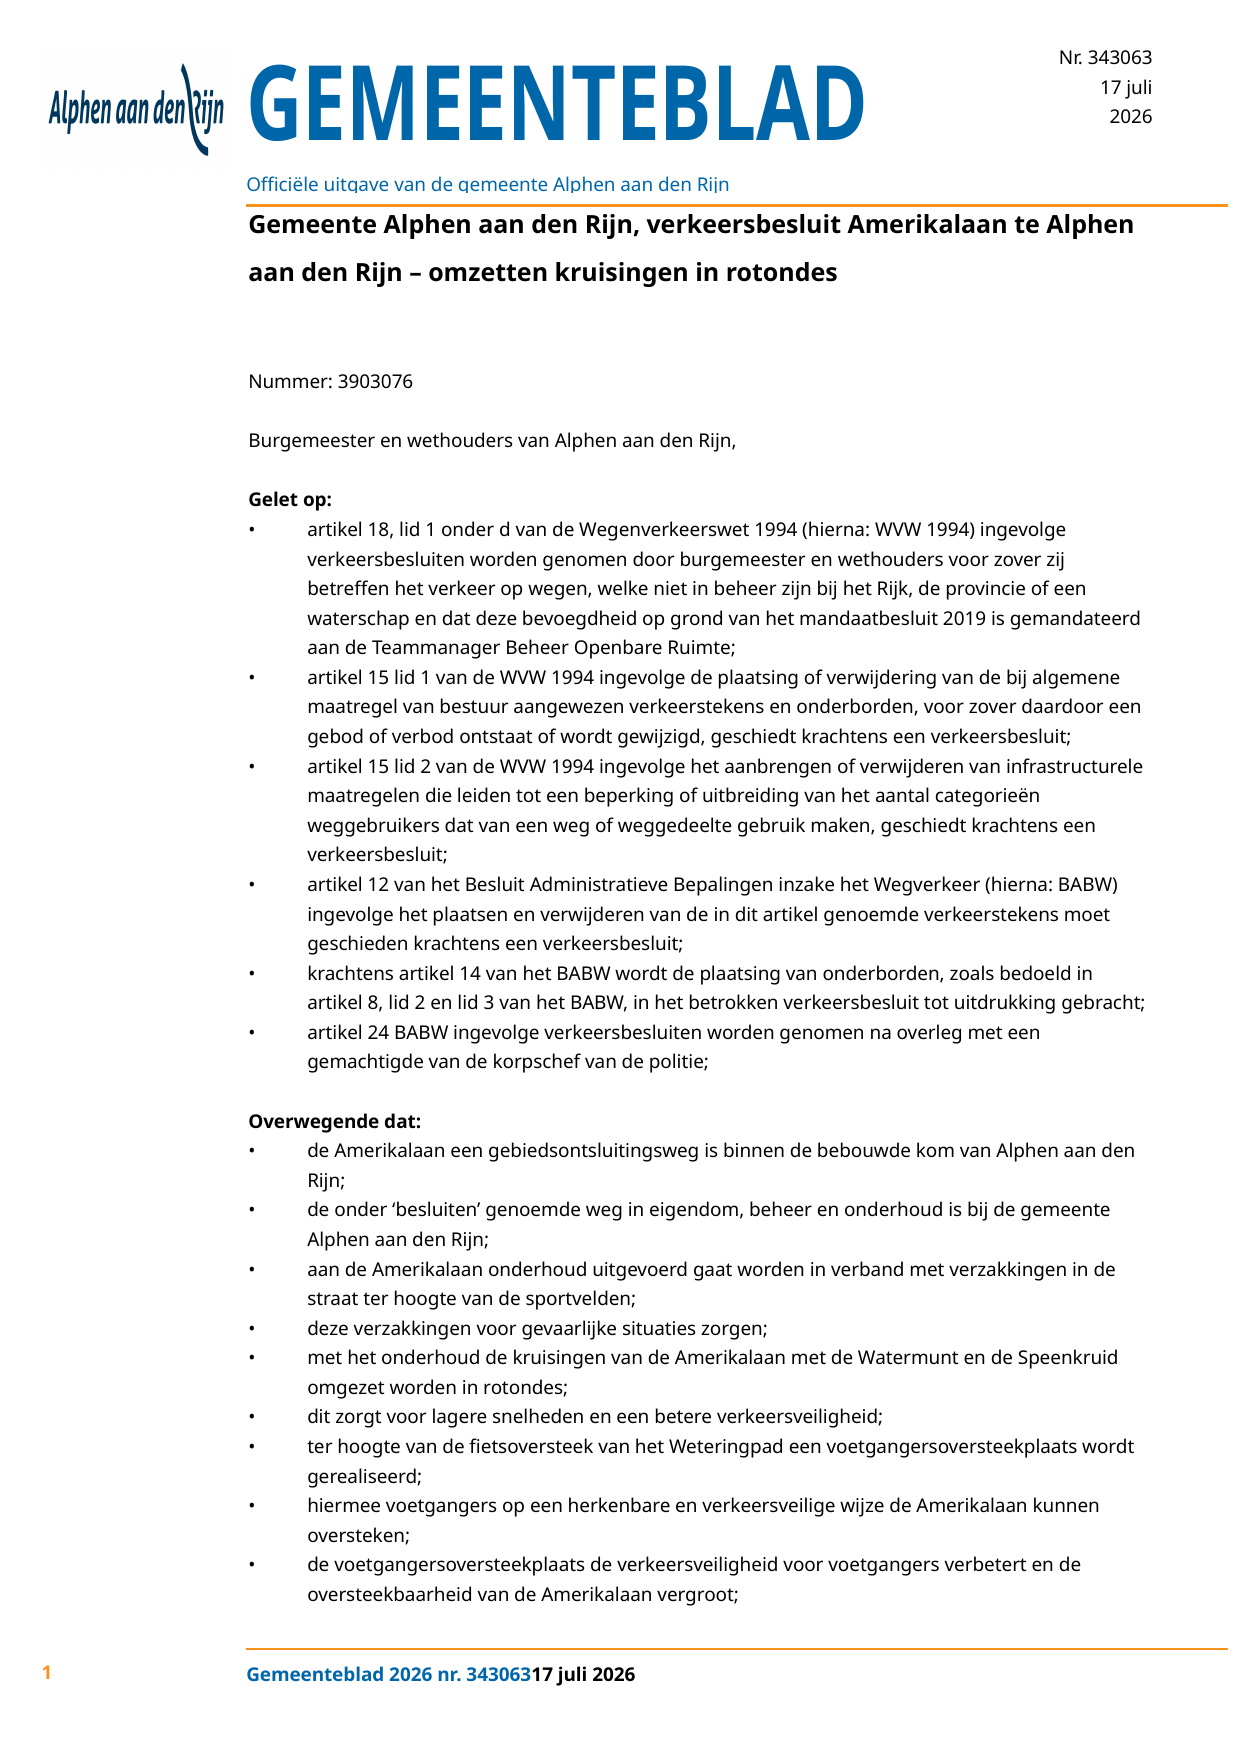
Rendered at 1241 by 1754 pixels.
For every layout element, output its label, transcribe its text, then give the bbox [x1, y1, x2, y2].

list ter hoogte van de fietsoversteek van het Weteringpad een voetgangersoversteekplaats wordt gerealiseerd; [248, 1433, 1152, 1488]
list de Amerikalaan een gebiedsontsluitingsweg is binnen de bebouwde kom van Alphen aan den Rijn; [248, 1137, 1152, 1193]
list artikel 18, lid 1 onder d van de Wegenverkeerswet 1994 (hierna: WVW 1994) ingevolge verkeersbesluiten worden genomen door burgemeester en wethouders voor zover zij betreffen het verkeer op wegen, welke niet in beheer zijn bij het Rijk, de provincie of een waterschap en dat deze bevoegdheid op grond van het mandaatbesluit 2019 is gemandateerd aan de Teammanager Beheer Openbare Ruimte; [248, 516, 1152, 660]
list aan de Amerikalaan onderhoud uitgevoerd gaat worden in verband met verzakkingen in de straat ter hoogte van de sportvelden; [248, 1256, 1152, 1311]
list dit zorgt voor lagere snelheden en een betere verkeersveiligheid; [248, 1404, 1152, 1429]
list hiermee voetgangers op een herkenbare en verkeersveilige wijze de Amerikalaan kunnen oversteken; [248, 1492, 1152, 1548]
list deze verzakkingen voor gevaarlijke situaties zorgen; [248, 1315, 1152, 1341]
list artikel 12 van het Besluit Administratieve Bepalingen inzake het Wegverkeer (hierna: BABW) ingevolge het plaatsen en verwijderen van de in dit artikel genoemde verkeerstekens moet geschieden krachtens een verkeersbesluit; [248, 871, 1152, 956]
list krachtens artikel 14 van het BABW wordt de plaatsing van onderborden, zoals bedoeld in artikel 8, lid 2 en lid 3 van het BABW, in het betrokken verkeersbesluit tot uitdrukking gebracht; [248, 960, 1152, 1015]
list artikel 15 lid 1 van de WVW 1994 ingevolge de plaatsing of verwijdering van de bij algemene maatregel van bestuur aangewezen verkeerstekens en onderborden, voor zover daardoor een gebod of verbod ontstaat of wordt gewijzigd, geschiedt krachtens een verkeersbesluit; [248, 664, 1152, 749]
text Nummer: 3903076 [248, 368, 1152, 394]
text Gelet op: [248, 487, 1152, 512]
list de voetgangersoversteekplaats de verkeersveiligheid voor voetgangers verbetert en de oversteekbaarheid van de Amerikalaan vergroot; [248, 1552, 1152, 1607]
text Gemeente Alphen aan den Rijn, verkeersbesluit Amerikalaan te Alphen aan den Rijn – omzetten kruisingen in rotondes [248, 207, 1152, 288]
text Overwegende dat: [248, 1108, 1152, 1133]
list de onder ‘besluiten’ genoemde weg in eigendom, beheer en onderhoud is bij de gemeente Alphen aan den Rijn; [248, 1197, 1152, 1252]
list artikel 15 lid 2 van de WVW 1994 ingevolge het aanbrengen of verwijderen van infrastructurele maatregelen die leiden tot een beperking of uitbreiding van het aantal categorieën weggebruikers dat van een weg of weggedeelte gebruik maken, geschiedt krachtens een verkeersbesluit; [248, 753, 1152, 867]
list met het onderhoud de kruisingen van de Amerikalaan met de Watermunt en de Speenkruid omgezet worden in rotondes; [248, 1344, 1152, 1400]
picture [41, 47, 231, 172]
text Burgemeester en wethouders van Alphen aan den Rijn, [248, 427, 1152, 453]
list artikel 24 BABW ingevolge verkeersbesluiten worden genomen na overleg met een gemachtigde van de korpschef van de politie; [248, 1019, 1152, 1074]
